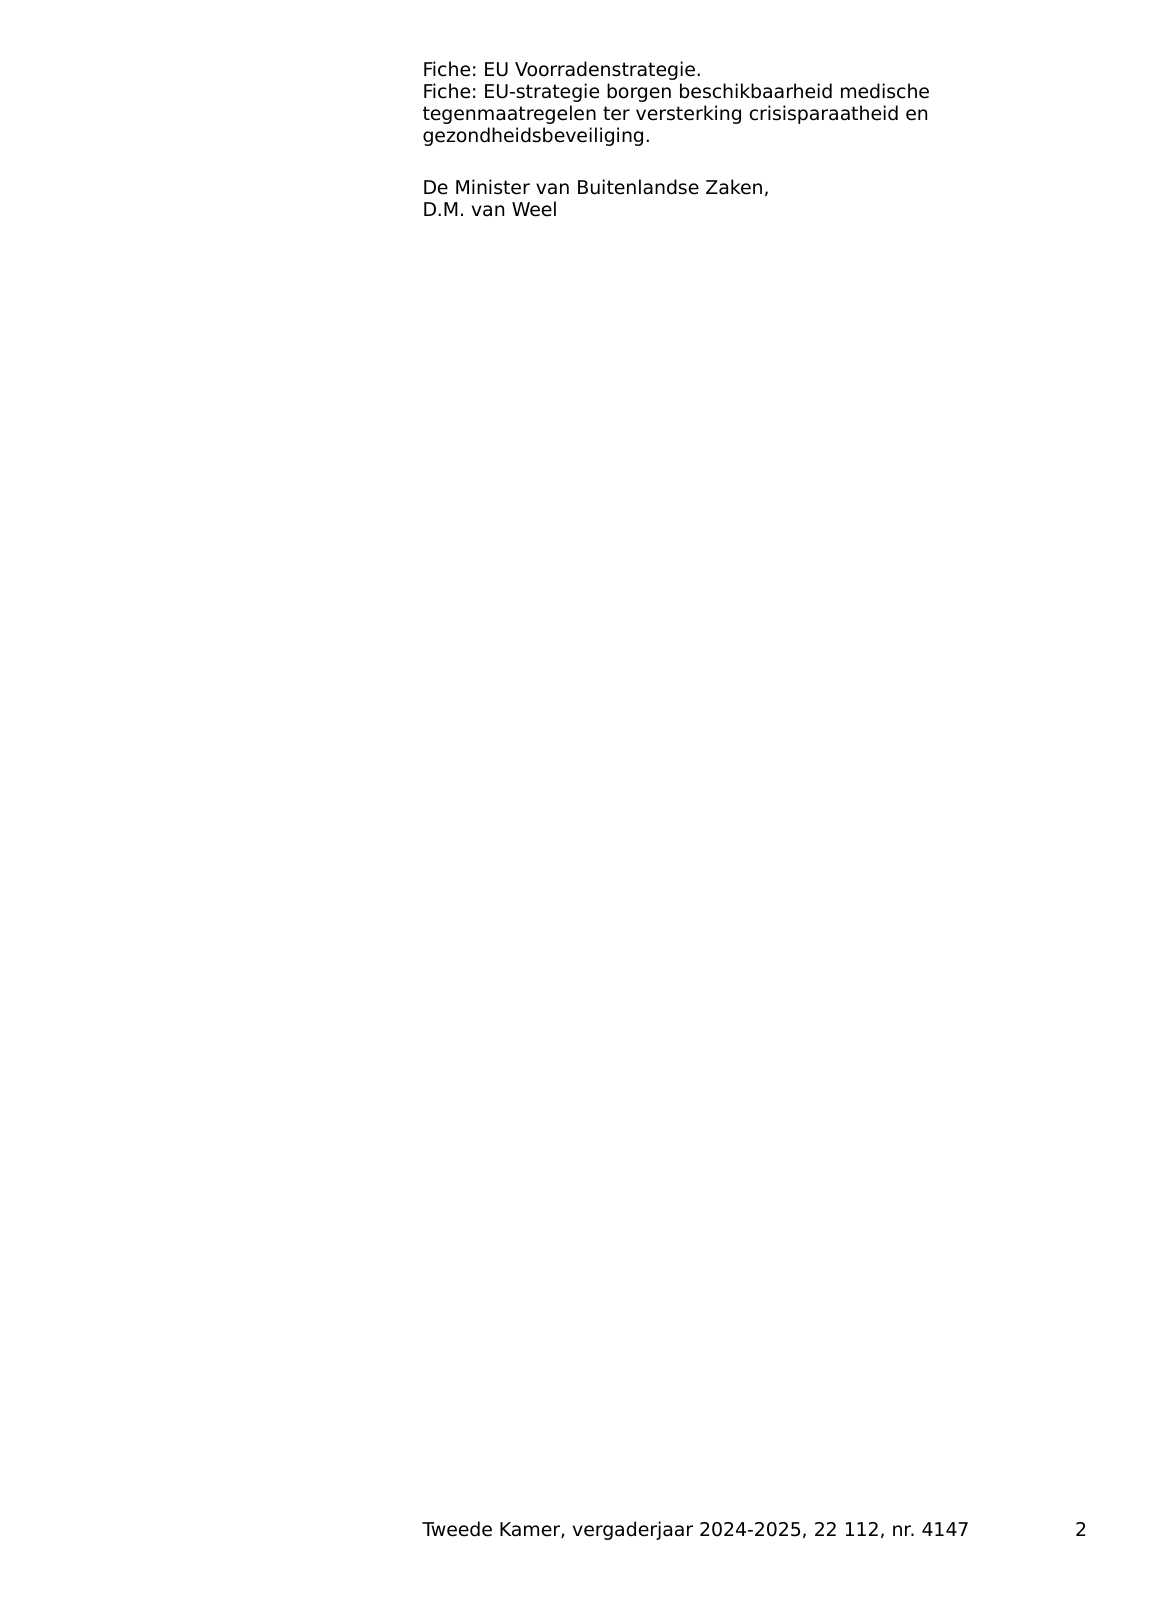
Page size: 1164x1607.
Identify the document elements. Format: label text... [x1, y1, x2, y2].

text Fiche: EU Voorradenstrategie. [422, 59, 1087, 81]
text Fiche: EU-strategie borgen beschikbaarheid medische tegenmaatregelen ter versterking crisisparaatheid en gezondheidsbeveiliging. [422, 81, 1087, 147]
text De Minister van Buitenlandse Zaken, D.M. van Weel [422, 177, 1087, 221]
